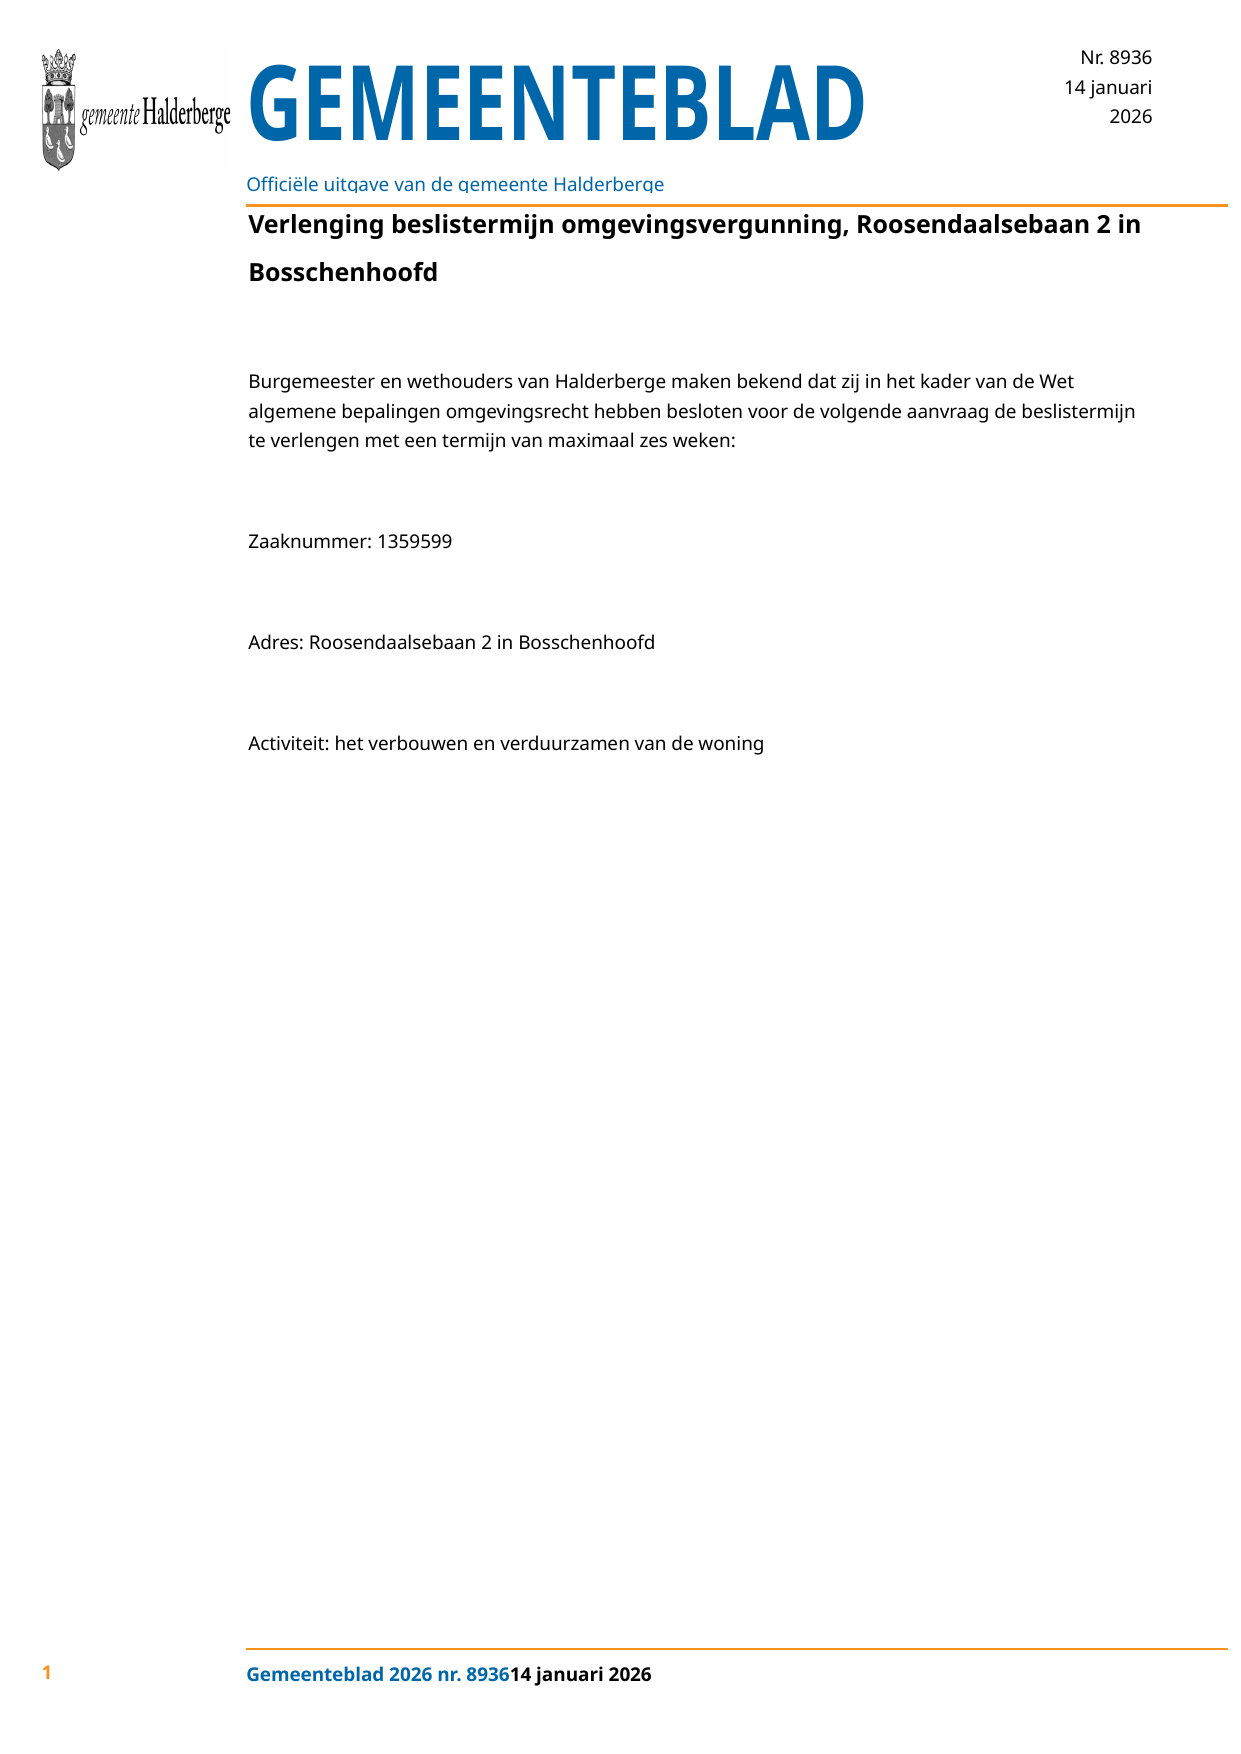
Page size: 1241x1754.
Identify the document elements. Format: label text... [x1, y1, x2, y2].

text Adres: Roosendaalsebaan 2 in Bosschenhoofd [248, 629, 1152, 655]
text Burgemeester en wethouders van Halderberge maken bekend dat zij in het kader van de Wet algemene bepalingen omgevingsrecht hebben besloten voor de volgende aanvraag de beslistermijn te verlengen met een termijn van maximaal zes weken: [248, 368, 1152, 453]
text Verlenging beslistermijn omgevingsvergunning, Roosendaalsebaan 2 in Bosschenhoofd [248, 207, 1152, 288]
text Zaaknummer: 1359599 [248, 528, 1152, 554]
text Activiteit: het verbouwen en verduurzamen van de woning [248, 730, 1152, 756]
picture [41, 47, 231, 172]
